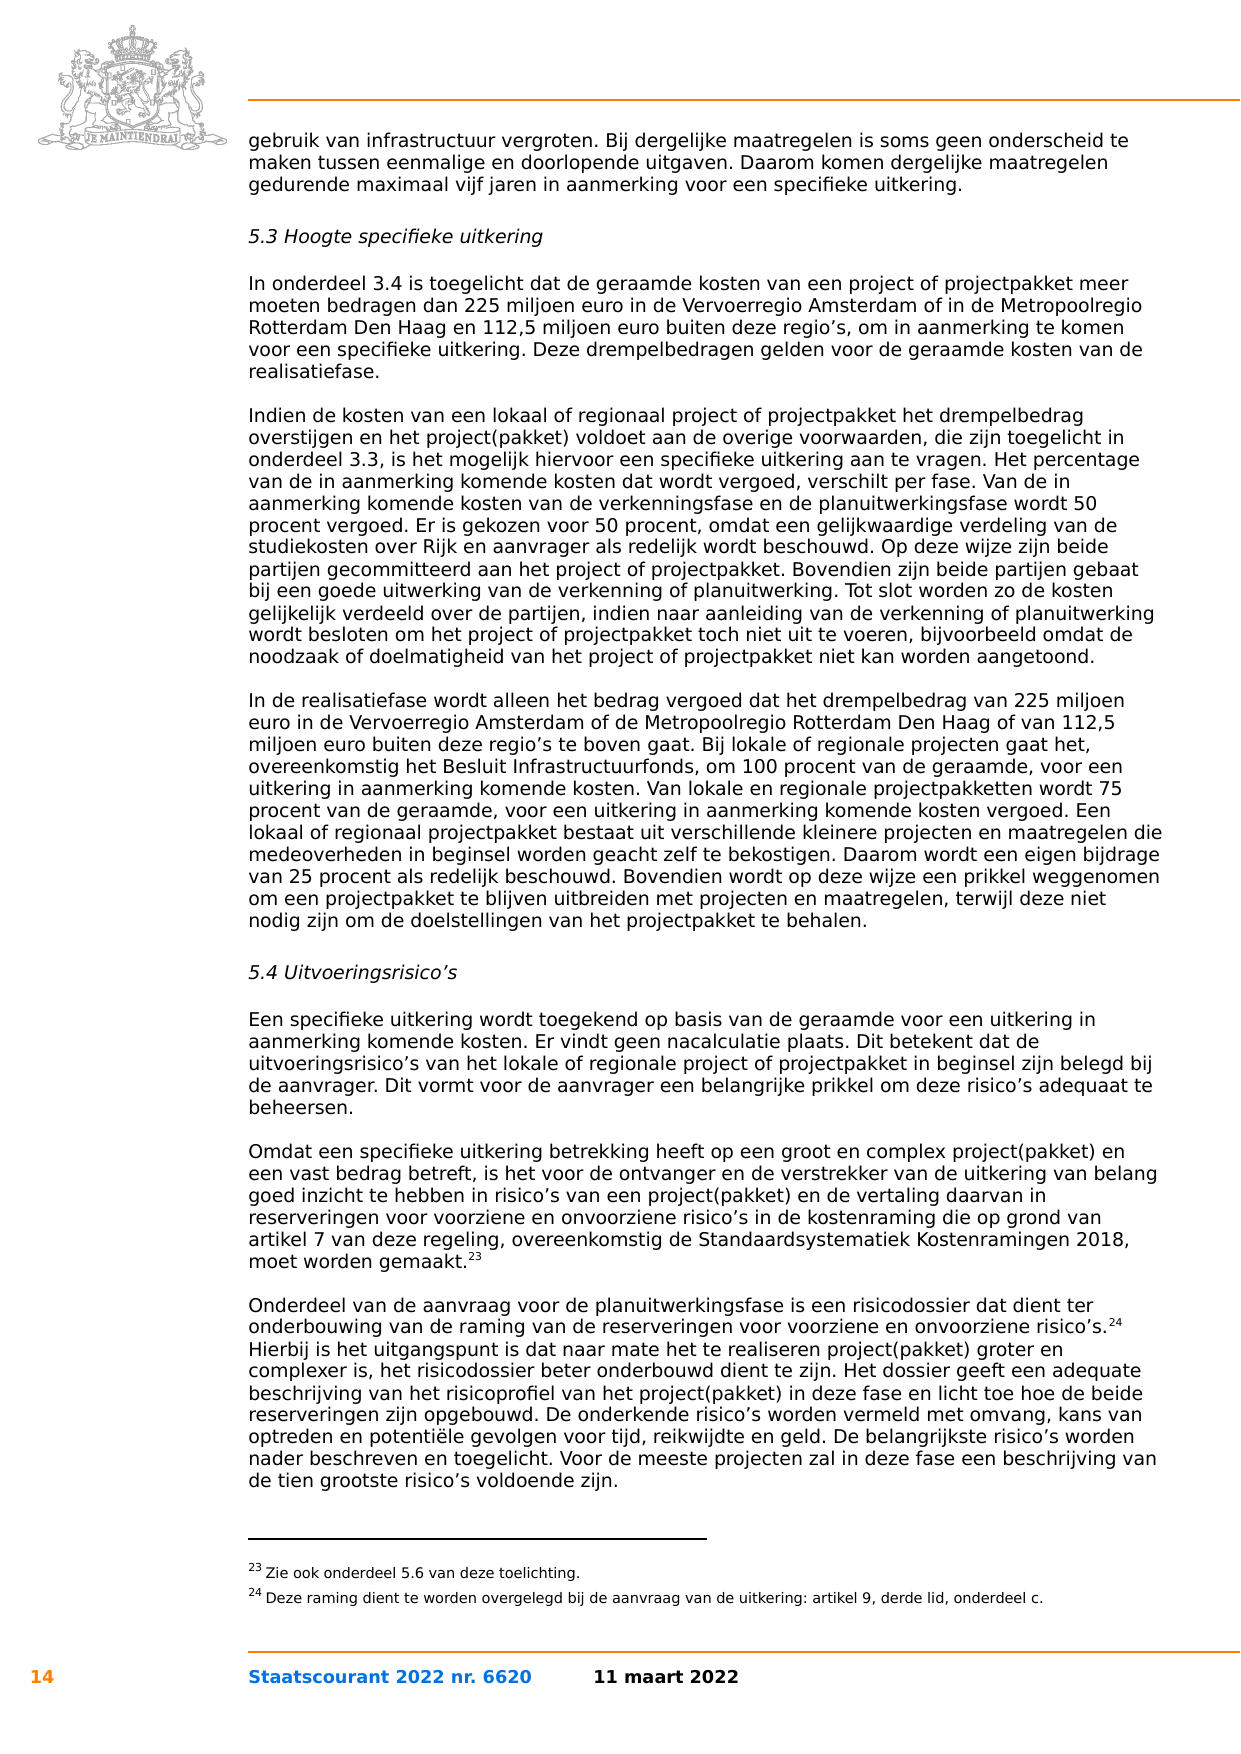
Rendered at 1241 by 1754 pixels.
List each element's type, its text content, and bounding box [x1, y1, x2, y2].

text Deze raming dient te worden overgelegd bij de aanvraag van de uitkering: artikel 9, derde lid, onderdeel c. [248, 1586, 1163, 1608]
text Omdat een specifieke uitkering betrekking heeft op een groot en complex project(pakket) en een vast bedrag betreft, is het voor de ontvanger en de verstrekker van de uitkering van belang goed inzicht te hebben in risico’s van een project(pakket) en de vertaling daarvan in reserveringen voor voorziene en onvoorziene risico’s in de kostenraming die op grond van artikel 7 van deze regeling, overeenkomstig de Standaardsystematiek Kostenramingen 2018, moet worden gemaakt. [248, 1141, 1163, 1273]
text gebruik van infrastructuur vergroten. Bij dergelijke maatregelen is soms geen onderscheid te maken tussen eenmalige en doorlopende uitgaven. Daarom komen dergelijke maatregelen gedurende maximaal vijf jaren in aanmerking voor een specifieke uitkering. [248, 130, 1163, 196]
subtitle 5.4 Uitvoeringsrisico’s [248, 962, 1163, 984]
text In de realisatiefase wordt alleen het bedrag vergoed dat het drempelbedrag van 225 miljoen euro in de Vervoerregio Amsterdam of de Metropoolregio Rotterdam Den Haag of van 112,5 miljoen euro buiten deze regio’s te boven gaat. Bij lokale of regionale projecten gaat het, overeenkomstig het Besluit Infrastructuurfonds, om 100 procent van de geraamde, voor een uitkering in aanmerking komende kosten. Van lokale en regionale projectpakketten wordt 75 procent van de geraamde, voor een uitkering in aanmerking komende kosten vergoed. Een lokaal of regionaal projectpakket bestaat uit verschillende kleinere projecten en maatregelen die medeoverheden in beginsel worden geacht zelf te bekostigen. Daarom wordt een eigen bijdrage van 25 procent als redelijk beschouwd. Bovendien wordt op deze wijze een prikkel weggenomen om een projectpakket te blijven uitbreiden met projecten en maatregelen, terwijl deze niet nodig zijn om de doelstellingen van het projectpakket te behalen. [248, 690, 1163, 932]
text Zie ook onderdeel 5.6 van deze toelichting. [248, 1561, 1163, 1583]
text Een specifieke uitkering wordt toegekend op basis van de geraamde voor een uitkering in aanmerking komende kosten. Er vindt geen nacalculatie plaats. Dit betekent dat de uitvoeringsrisico’s van het lokale of regionale project of projectpakket in beginsel zijn belegd bij de aanvrager. Dit vormt voor de aanvrager een belangrijke prikkel om deze risico’s adequaat te beheersen. [248, 1009, 1163, 1119]
text Onderdeel van de aanvraag voor de planuitwerkingsfase is een risicodossier dat dient ter onderbouwing van de raming van de reserveringen voor voorziene en onvoorziene risico’s. Hierbij is het uitgangspunt is dat naar mate het te realiseren project(pakket) groter en complexer is, het risicodossier beter onderbouwd dient te zijn. Het dossier geeft een adequate beschrijving van het risicoprofiel van het project(pakket) in deze fase en licht toe hoe de beide reserveringen zijn opgebouwd. De onderkende risico’s worden vermeld met omvang, kans van optreden en potentiële gevolgen voor tijd, reikwijdte en geld. De belangrijkste risico’s worden nader beschreven en toegelicht. Voor de meeste projecten zal in deze fase een beschrijving van de tien grootste risico’s voldoende zijn. [248, 1294, 1163, 1492]
text In onderdeel 3.4 is toegelicht dat de geraamde kosten van een project of projectpakket meer moeten bedragen dan 225 miljoen euro in de Vervoerregio Amsterdam of in de Metropoolregio Rotterdam Den Haag en 112,5 miljoen euro buiten deze regio’s, om in aanmerking te komen voor een specifieke uitkering. Deze drempelbedragen gelden voor de geraamde kosten van de realisatiefase. [248, 273, 1163, 383]
subtitle 5.3 Hoogte specifieke uitkering [248, 226, 1163, 248]
picture [38, 25, 227, 150]
text Indien de kosten van een lokaal of regionaal project of projectpakket het drempelbedrag overstijgen en het project(pakket) voldoet aan de overige voorwaarden, die zijn toegelicht in onderdeel 3.3, is het mogelijk hiervoor een specifieke uitkering aan te vragen. Het percentage van de in aanmerking komende kosten dat wordt vergoed, verschilt per fase. Van de in aanmerking komende kosten van de verkenningsfase en de planuitwerkingsfase wordt 50 procent vergoed. Er is gekozen voor 50 procent, omdat een gelijkwaardige verdeling van de studiekosten over Rijk en aanvrager als redelijk wordt beschouwd. Op deze wijze zijn beide partijen gecommitteerd aan het project of projectpakket. Bovendien zijn beide partijen gebaat bij een goede uitwerking van de verkenning of planuitwerking. Tot slot worden zo de kosten gelijkelijk verdeeld over de partijen, indien naar aanleiding van de verkenning of planuitwerking wordt besloten om het project of projectpakket toch niet uit te voeren, bijvoorbeeld omdat de noodzaak of doelmatigheid van het project of projectpakket niet kan worden aangetoond. [248, 404, 1163, 668]
